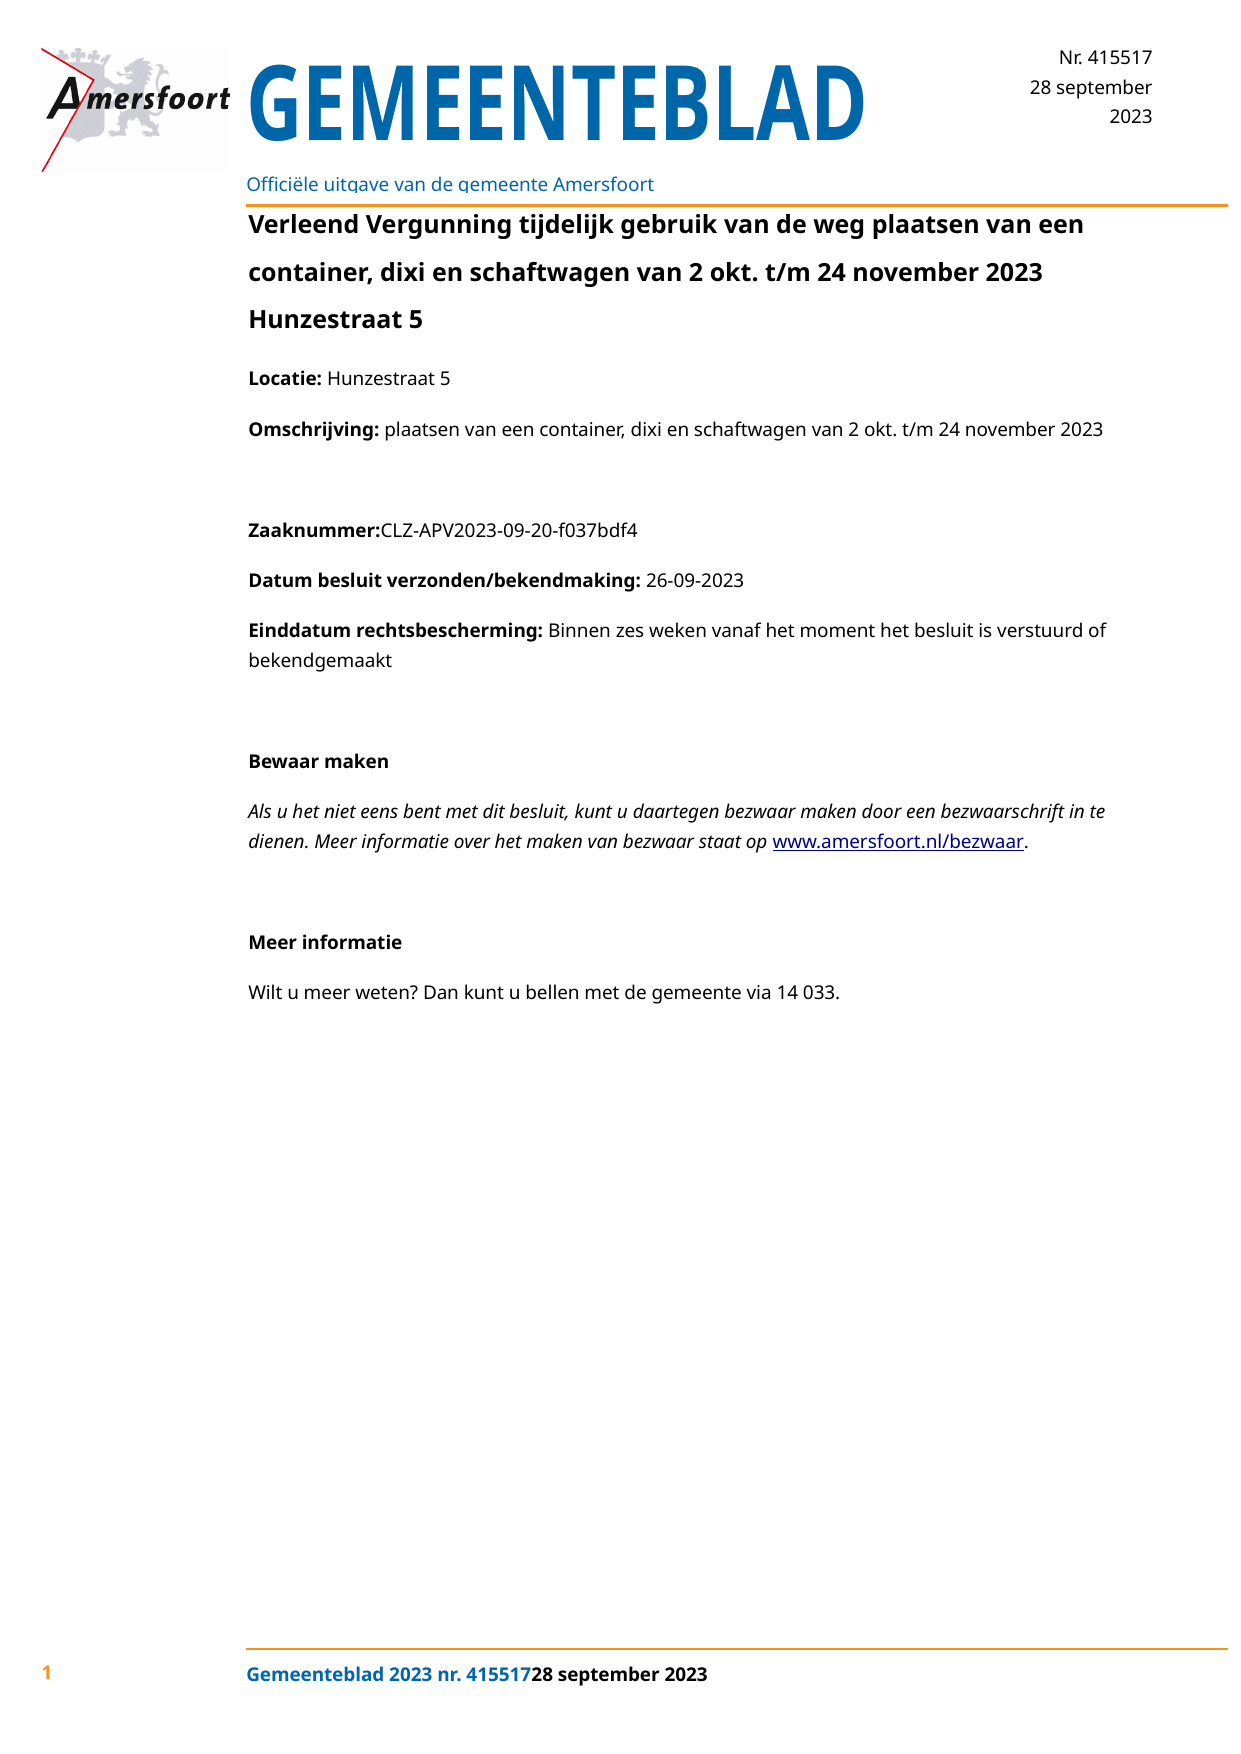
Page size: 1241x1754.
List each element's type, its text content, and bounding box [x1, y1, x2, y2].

text Verleend Vergunning tijdelijk gebruik van de weg plaatsen van een container, dixi en schaftwagen van 2 okt. t/m 24 november 2023 Hunzestraat 5 [248, 207, 1152, 336]
picture [41, 47, 231, 172]
text Zaaknummer:CLZ-APV2023-09-20-f037bdf4 [248, 517, 1152, 542]
text Omschrijving: plaatsen van een container, dixi en schaftwagen van 2 okt. t/m 24 november 2023 [248, 416, 1152, 442]
text Meer informatie [248, 929, 1152, 954]
text Bewaar maken [248, 748, 1152, 774]
text Als u het niet eens bent met dit besluit, kunt u daartegen bezwaar maken door een bezwaarschrift in te dienen. Meer informatie over het maken van bezwaar staat op www.amersfoort.nl/bezwaar. [248, 798, 1152, 854]
text Einddatum rechtsbescherming: Binnen zes weken vanaf het moment het besluit is verstuurd of bekendgemaakt [248, 618, 1152, 673]
text Datum besluit verzonden/bekendmaking: 26-09-2023 [248, 567, 1152, 593]
text Locatie: Hunzestraat 5 [248, 366, 1152, 391]
text Wilt u meer weten? Dan kunt u bellen met de gemeente via 14 033. [248, 979, 1152, 1005]
